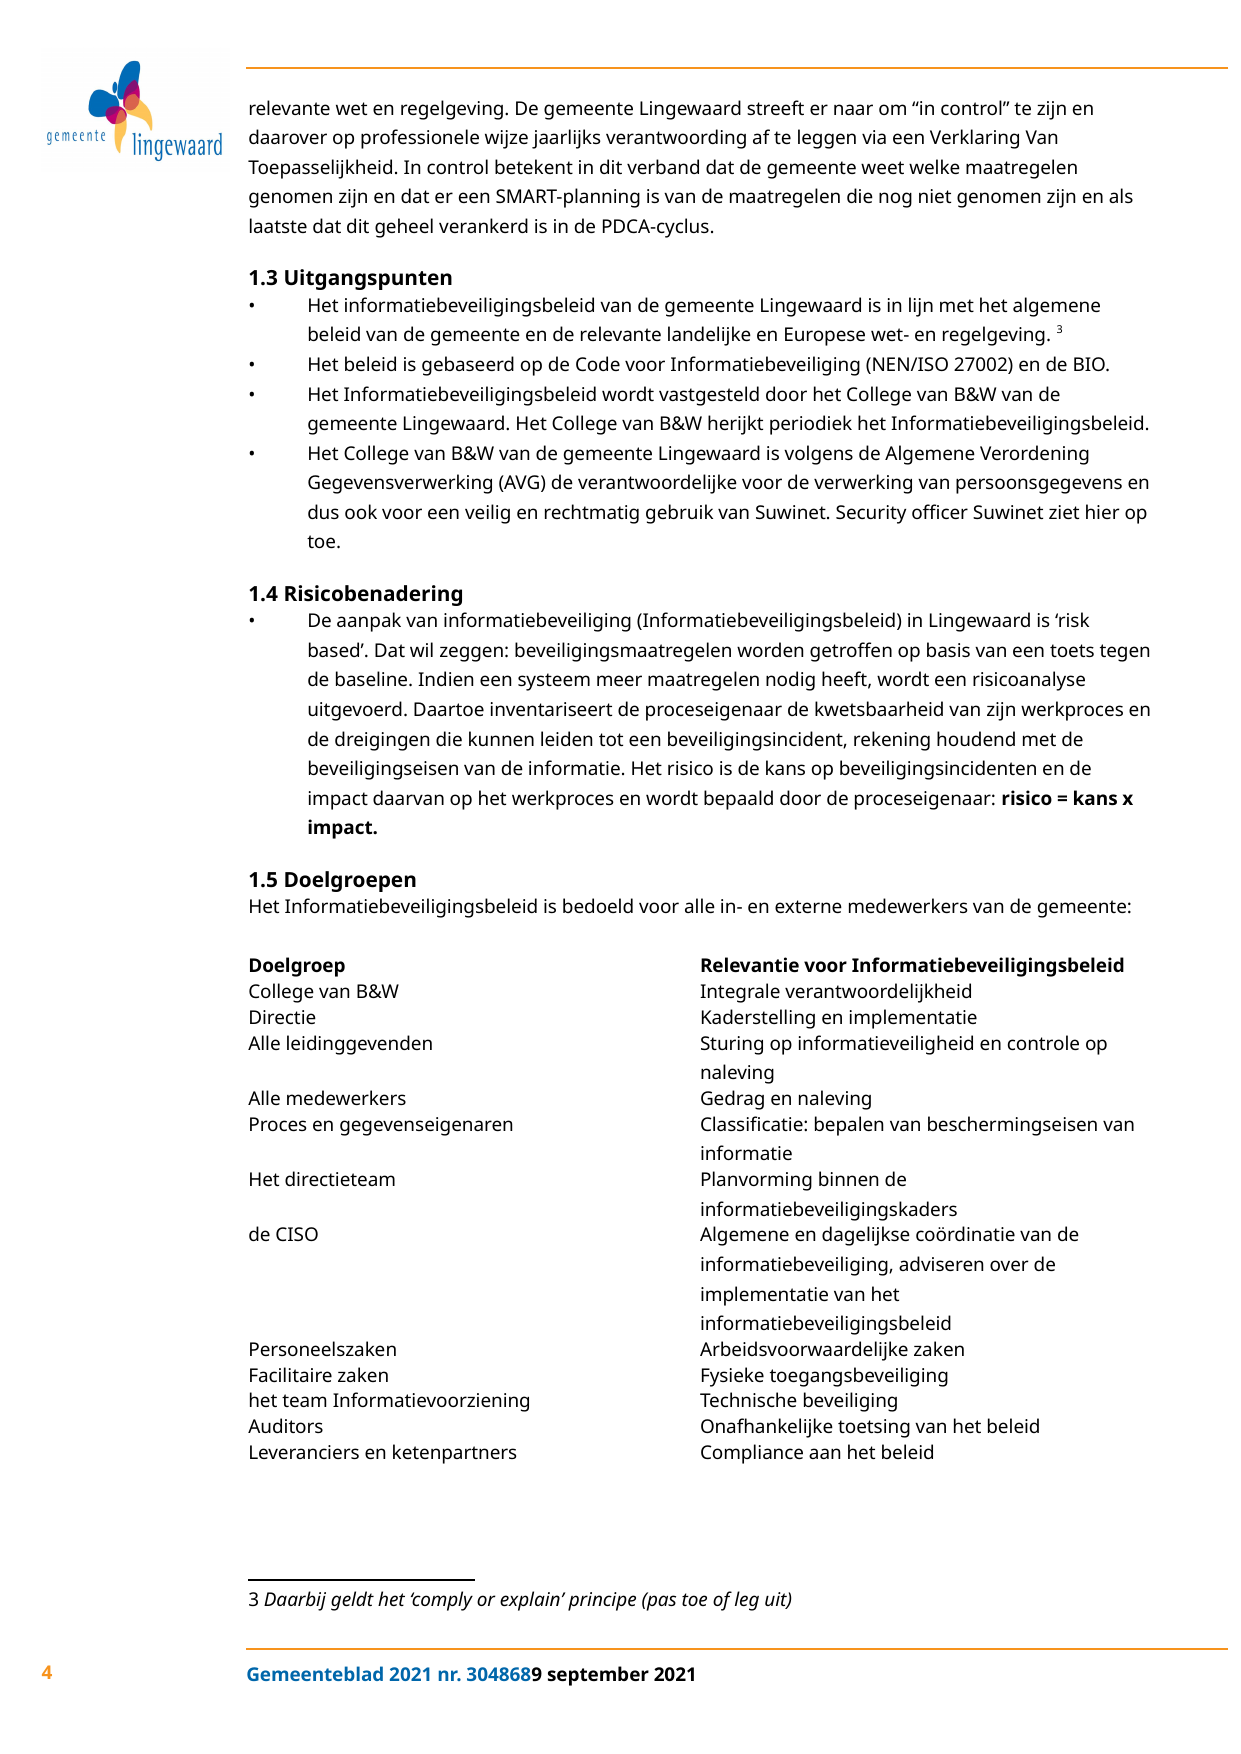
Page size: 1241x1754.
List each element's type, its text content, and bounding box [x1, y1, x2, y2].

table_cell Alle leidinggevenden [248, 1030, 700, 1085]
table_cell Integrale verantwoordelijkheid [700, 979, 1152, 1004]
text 1.5 Doelgroepen [248, 865, 1152, 893]
table_cell Het directieteam [248, 1166, 700, 1222]
table_cell Classificatie: bepalen van beschermingseisen van informatie [700, 1111, 1152, 1166]
table_cell College van B&W [248, 979, 700, 1004]
list De aanpak van informatiebeveiliging (Informatiebeveiligingsbeleid) in Lingewaard is ‘risk based’. Dat wil zeggen: beveiligingsmaatregelen worden getroffen op basis van een toets tegen de baseline. Indien een systeem meer maatregelen nodig heeft, wordt een risicoanalyse uitgevoerd. Daartoe inventariseert de proceseigenaar de kwetsbaarheid van zijn werkproces en de dreigingen die kunnen leiden tot een beveiligingsincident, rekening houdend met de beveiligingseisen van de informatie. Het risico is de kans op beveiligingsincidenten en de impact daarvan op het werkproces en wordt bepaald door de proceseigenaar: risico = kans x impact. [248, 607, 1152, 840]
list Het beleid is gebaseerd op de Code voor Informatiebeveiliging (NEN/ISO 27002) en de BIO. [248, 351, 1152, 377]
table_cell Alle medewerkers [248, 1085, 700, 1111]
table_cell Compliance aan het beleid [700, 1439, 1152, 1465]
table_cell Arbeidsvoorwaardelijke zaken [700, 1336, 1152, 1362]
table_cell Onafhankelijke toetsing van het beleid [700, 1413, 1152, 1439]
list Daarbij geldt het ‘comply or explain’ principe (pas toe of leg uit) [248, 1586, 1152, 1612]
table_cell Directie [248, 1004, 700, 1030]
table_cell Sturing op informatieveiligheid en controle op naleving [700, 1030, 1152, 1085]
text Het Informatiebeveiligingsbeleid is bedoeld voor alle in- en externe medewerkers van de gemeente: [248, 893, 1152, 919]
table_cell Gedrag en naleving [700, 1085, 1152, 1111]
text 1.3 Uitgangspunten [248, 263, 1152, 292]
table_cell Kaderstelling en implementatie [700, 1004, 1152, 1030]
table_cell Planvorming binnen de informatiebeveiligingskaders [700, 1166, 1152, 1222]
picture [41, 47, 231, 172]
text relevante wet en regelgeving. De gemeente Lingewaard streeft er naar om “in control” te zijn en daarover op professionele wijze jaarlijks verantwoording af te leggen via een Verklaring Van Toepasselijkheid. In control betekent in dit verband dat de gemeente weet welke maatregelen genomen zijn en dat er een SMART-planning is van de maatregelen die nog niet genomen zijn en als laatste dat dit geheel verankerd is in de PDCA-cyclus. [248, 95, 1152, 239]
table_cell Algemene en dagelijkse coördinatie van de informatiebeveiliging, adviseren over de implementatie van het informatiebeveiligingsbeleid [700, 1222, 1152, 1336]
table_cell de CISO [248, 1222, 700, 1336]
table_cell het team Informatievoorziening [248, 1388, 700, 1413]
list Het informatiebeveiligingsbeleid van de gemeente Lingewaard is in lijn met het algemene beleid van de gemeente en de relevante landelijke en Europese wet- en regelgeving. [248, 292, 1152, 347]
table_header Relevantie voor Informatiebeveiligingsbeleid [700, 953, 1152, 978]
list Het Informatiebeveiligingsbeleid wordt vastgesteld door het College van B&W van de gemeente Lingewaard. Het College van B&W herijkt periodiek het Informatiebeveiligingsbeleid. [248, 381, 1152, 436]
text 1.4 Risicobenadering [248, 579, 1152, 607]
table_header Doelgroep [248, 953, 700, 978]
table_cell Technische beveiliging [700, 1388, 1152, 1413]
table_cell Proces en gegevenseigenaren [248, 1111, 700, 1166]
table_cell Personeelszaken [248, 1336, 700, 1362]
table_cell Auditors [248, 1413, 700, 1439]
table_cell Leveranciers en ketenpartners [248, 1439, 700, 1465]
table_cell Fysieke toegangsbeveiliging [700, 1362, 1152, 1387]
list Het College van B&W van de gemeente Lingewaard is volgens de Algemene Verordening Gegevensverwerking (AVG) de verantwoordelijke voor de verwerking van persoonsgegevens en dus ook voor een veilig en rechtmatig gebruik van Suwinet. Security officer Suwinet ziet hier op toe. [248, 440, 1152, 554]
table_cell Facilitaire zaken [248, 1362, 700, 1387]
